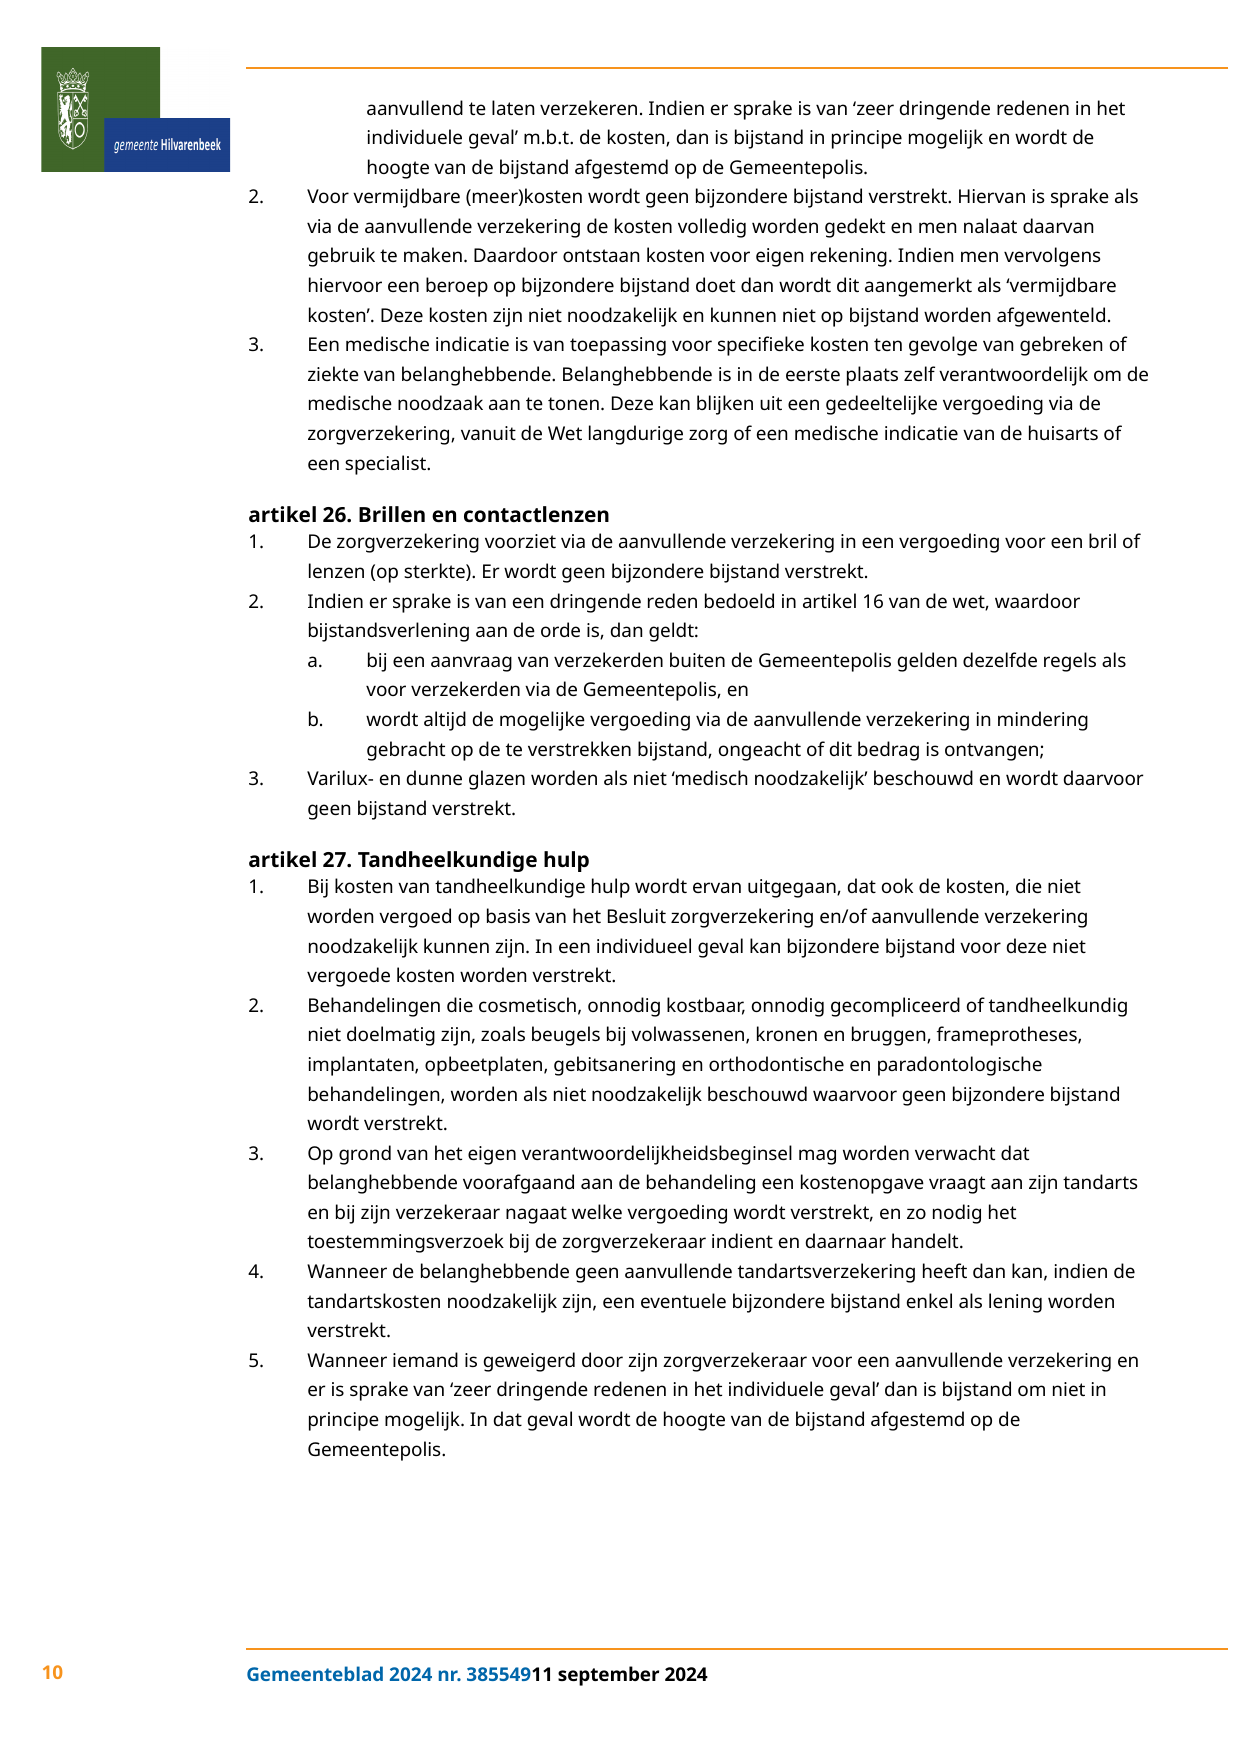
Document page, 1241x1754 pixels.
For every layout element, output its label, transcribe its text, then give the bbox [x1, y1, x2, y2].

list wordt altijd de mogelijke vergoeding via de aanvullende verzekering in mindering gebracht op de te verstrekken bijstand, ongeacht of dit bedrag is ontvangen; [307, 706, 1152, 761]
list aanvullend te laten verzekeren. Indien er sprake is van ‘zeer dringende redenen in het individuele geval’ m.b.t. de kosten, dan is bijstand in principe mogelijk en wordt de hoogte van de bijstand afgestemd op de Gemeentepolis. [307, 95, 1152, 180]
list Indien er sprake is van een dringende reden bedoeld in artikel 16 van de wet, waardoor bijstandsverlening aan de orde is, dan geldt: [248, 588, 1152, 643]
list Op grond van het eigen verantwoordelijkheidsbeginsel mag worden verwacht dat belanghebbende voorafgaand aan de behandeling een kostenopgave vraagt aan zijn tandarts en bij zijn verzekeraar nagaat welke vergoeding wordt verstrekt, en zo nodig het toestemmingsverzoek bij de zorgverzekeraar indient en daarnaar handelt. [248, 1140, 1152, 1254]
picture [41, 47, 231, 172]
list bij een aanvraag van verzekerden buiten de Gemeentepolis gelden dezelfde regels als voor verzekerden via de Gemeentepolis, en [307, 647, 1152, 702]
list Wanneer de belanghebbende geen aanvullende tandartsverzekering heeft dan kan, indien de tandartskosten noodzakelijk zijn, een eventuele bijzondere bijstand enkel als lening worden verstrekt. [248, 1258, 1152, 1343]
list Behandelingen die cosmetisch, onnodig kostbaar, onnodig gecompliceerd of tandheelkundig niet doelmatig zijn, zoals beugels bij volwassenen, kronen en bruggen, frameprotheses, implantaten, opbeetplaten, gebitsanering en orthodontische en paradontologische behandelingen, worden als niet noodzakelijk beschouwd waarvoor geen bijzondere bijstand wordt verstrekt. [248, 992, 1152, 1136]
list Varilux- en dunne glazen worden als niet ‘medisch noodzakelijk’ beschouwd en wordt daarvoor geen bijstand verstrekt. [248, 765, 1152, 821]
text artikel 27. Tandheelkundige hulp [248, 845, 1152, 874]
text artikel 26. Brillen en contactlenzen [248, 500, 1152, 529]
list Voor vermijdbare (meer)kosten wordt geen bijzondere bijstand verstrekt. Hiervan is sprake als via de aanvullende verzekering de kosten volledig worden gedekt en men nalaat daarvan gebruik te maken. Daardoor ontstaan kosten voor eigen rekening. Indien men vervolgens hiervoor een beroep op bijzondere bijstand doet dan wordt dit aangemerkt als ‘vermijdbare kosten’. Deze kosten zijn niet noodzakelijk en kunnen niet op bijstand worden afgewenteld. [248, 183, 1152, 328]
list Bij kosten van tandheelkundige hulp wordt ervan uitgegaan, dat ook de kosten, die niet worden vergoed op basis van het Besluit zorgverzekering en/of aanvullende verzekering noodzakelijk kunnen zijn. In een individueel geval kan bijzondere bijstand voor deze niet vergoede kosten worden verstrekt. [248, 874, 1152, 988]
list Wanneer iemand is geweigerd door zijn zorgverzekeraar voor een aanvullende verzekering en er is sprake van ‘zeer dringende redenen in het individuele geval’ dan is bijstand om niet in principe mogelijk. In dat geval wordt de hoogte van de bijstand afgestemd op de Gemeentepolis. [248, 1347, 1152, 1462]
list Een medische indicatie is van toepassing voor specifieke kosten ten gevolge van gebreken of ziekte van belanghebbende. Belanghebbende is in de eerste plaats zelf verantwoordelijk om de medische noodzaak aan te tonen. Deze kan blijken uit een gedeeltelijke vergoeding via de zorgverzekering, vanuit de Wet langdurige zorg of een medische indicatie van de huisarts of een specialist. [248, 331, 1152, 476]
list De zorgverzekering voorziet via de aanvullende verzekering in een vergoeding voor een bril of lenzen (op sterkte). Er wordt geen bijzondere bijstand verstrekt. [248, 529, 1152, 584]
